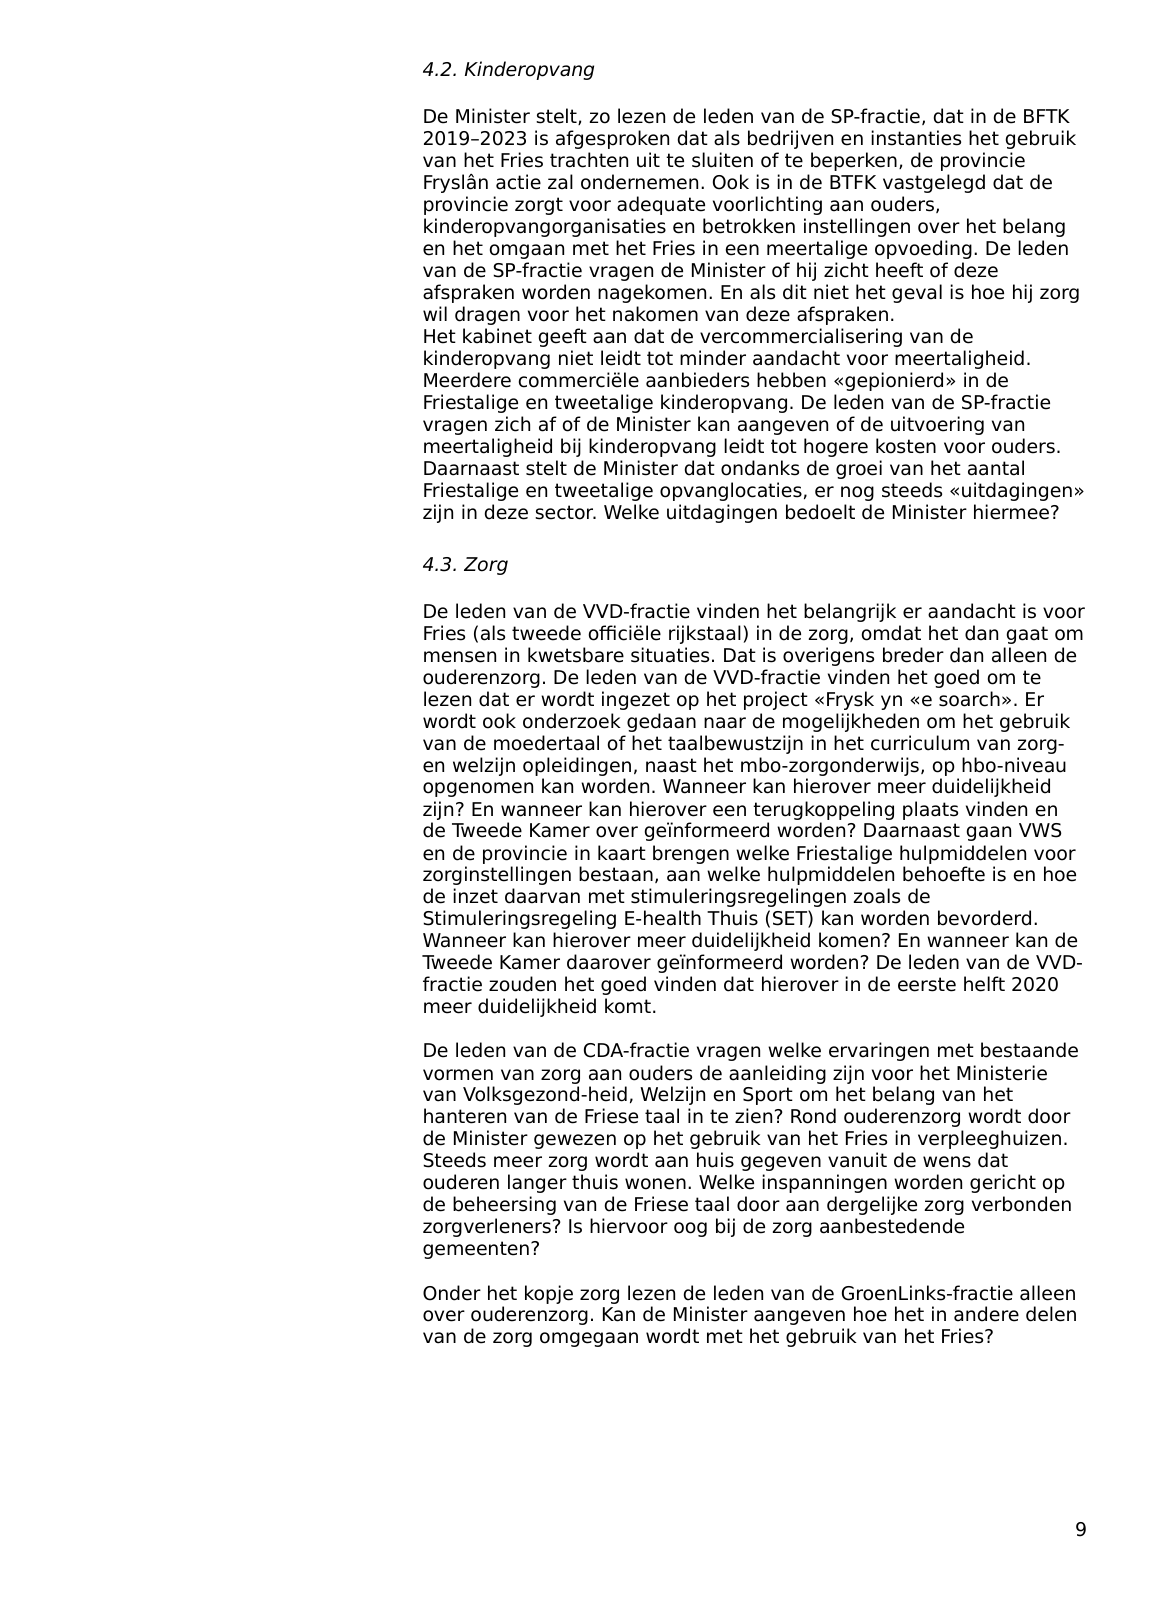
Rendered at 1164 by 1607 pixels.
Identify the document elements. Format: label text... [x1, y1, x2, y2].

text De Minister stelt, zo lezen de leden van de SP-fractie, dat in de BFTK 2019–2023 is afgesproken dat als bedrijven en instanties het gebruik van het Fries trachten uit te sluiten of te beperken, de provincie Fryslân actie zal ondernemen. Ook is in de BTFK vastgelegd dat de provincie zorgt voor adequate voorlichting aan ouders, kinderopvangorganisaties en betrokken instellingen over het belang en het omgaan met het Fries in een meertalige opvoeding. De leden van de SP-fractie vragen de Minister of hij zicht heeft of deze afspraken worden nagekomen. En als dit niet het geval is hoe hij zorg wil dragen voor het nakomen van deze afspraken. [422, 106, 1087, 326]
text Onder het kopje zorg lezen de leden van de GroenLinks-fractie alleen over ouderenzorg. Kan de Minister aangeven hoe het in andere delen van de zorg omgegaan wordt met het gebruik van het Fries? [422, 1282, 1087, 1348]
text Het kabinet geeft aan dat de vercommercialisering van de kinderopvang niet leidt tot minder aandacht voor meertaligheid. Meerdere commerciële aanbieders hebben «gepionierd» in de Friestalige en tweetalige kinderopvang. De leden van de SP-fractie vragen zich af of de Minister kan aangeven of de uitvoering van meertaligheid bij kinderopvang leidt tot hogere kosten voor ouders. Daarnaast stelt de Minister dat ondanks de groei van het aantal Friestalige en tweetalige opvanglocaties, er nog steeds «uitdagingen» zijn in deze sector. Welke uitdagingen bedoelt de Minister hiermee? [422, 326, 1087, 524]
text De leden van de CDA-fractie vragen welke ervaringen met bestaande vormen van zorg aan ouders de aanleiding zijn voor het Ministerie van Volksgezond-heid, Welzijn en Sport om het belang van het hanteren van de Friese taal in te zien? Rond ouderenzorg wordt door de Minister gewezen op het gebruik van het Fries in verpleeghuizen. Steeds meer zorg wordt aan huis gegeven vanuit de wens dat ouderen langer thuis wonen. Welke inspanningen worden gericht op de beheersing van de Friese taal door aan dergelijke zorg verbonden zorgverleners? Is hiervoor oog bij de zorg aanbestedende gemeenten? [422, 1040, 1087, 1260]
text De leden van de VVD-fractie vinden het belangrijk er aandacht is voor Fries (als tweede officiële rijkstaal) in de zorg, omdat het dan gaat om mensen in kwetsbare situaties. Dat is overigens breder dan alleen de ouderenzorg. De leden van de VVD-fractie vinden het goed om te lezen dat er wordt ingezet op het project «Frysk yn «e soarch». Er wordt ook onderzoek gedaan naar de mogelijkheden om het gebruik van de moedertaal of het taalbewustzijn in het curriculum van zorg- en welzijn opleidingen, naast het mbo-zorgonderwijs, op hbo-niveau opgenomen kan worden. Wanneer kan hierover meer duidelijkheid zijn? En wanneer kan hierover een terugkoppeling plaats vinden en de Tweede Kamer over geïnformeerd worden? Daarnaast gaan VWS en de provincie in kaart brengen welke Friestalige hulpmiddelen voor zorginstellingen bestaan, aan welke hulpmiddelen behoefte is en hoe de inzet daarvan met stimuleringsregelingen zoals de Stimuleringsregeling E-health Thuis (SET) kan worden bevorderd. Wanneer kan hierover meer duidelijkheid komen? En wanneer kan de Tweede Kamer daarover geïnformeerd worden? De leden van de VVD-fractie zouden het goed vinden dat hierover in de eerste helft 2020 meer duidelijkheid komt. [422, 601, 1087, 1018]
subtitle 4.3. Zorg [422, 554, 1087, 576]
subtitle 4.2. Kinderopvang [422, 59, 1087, 81]
